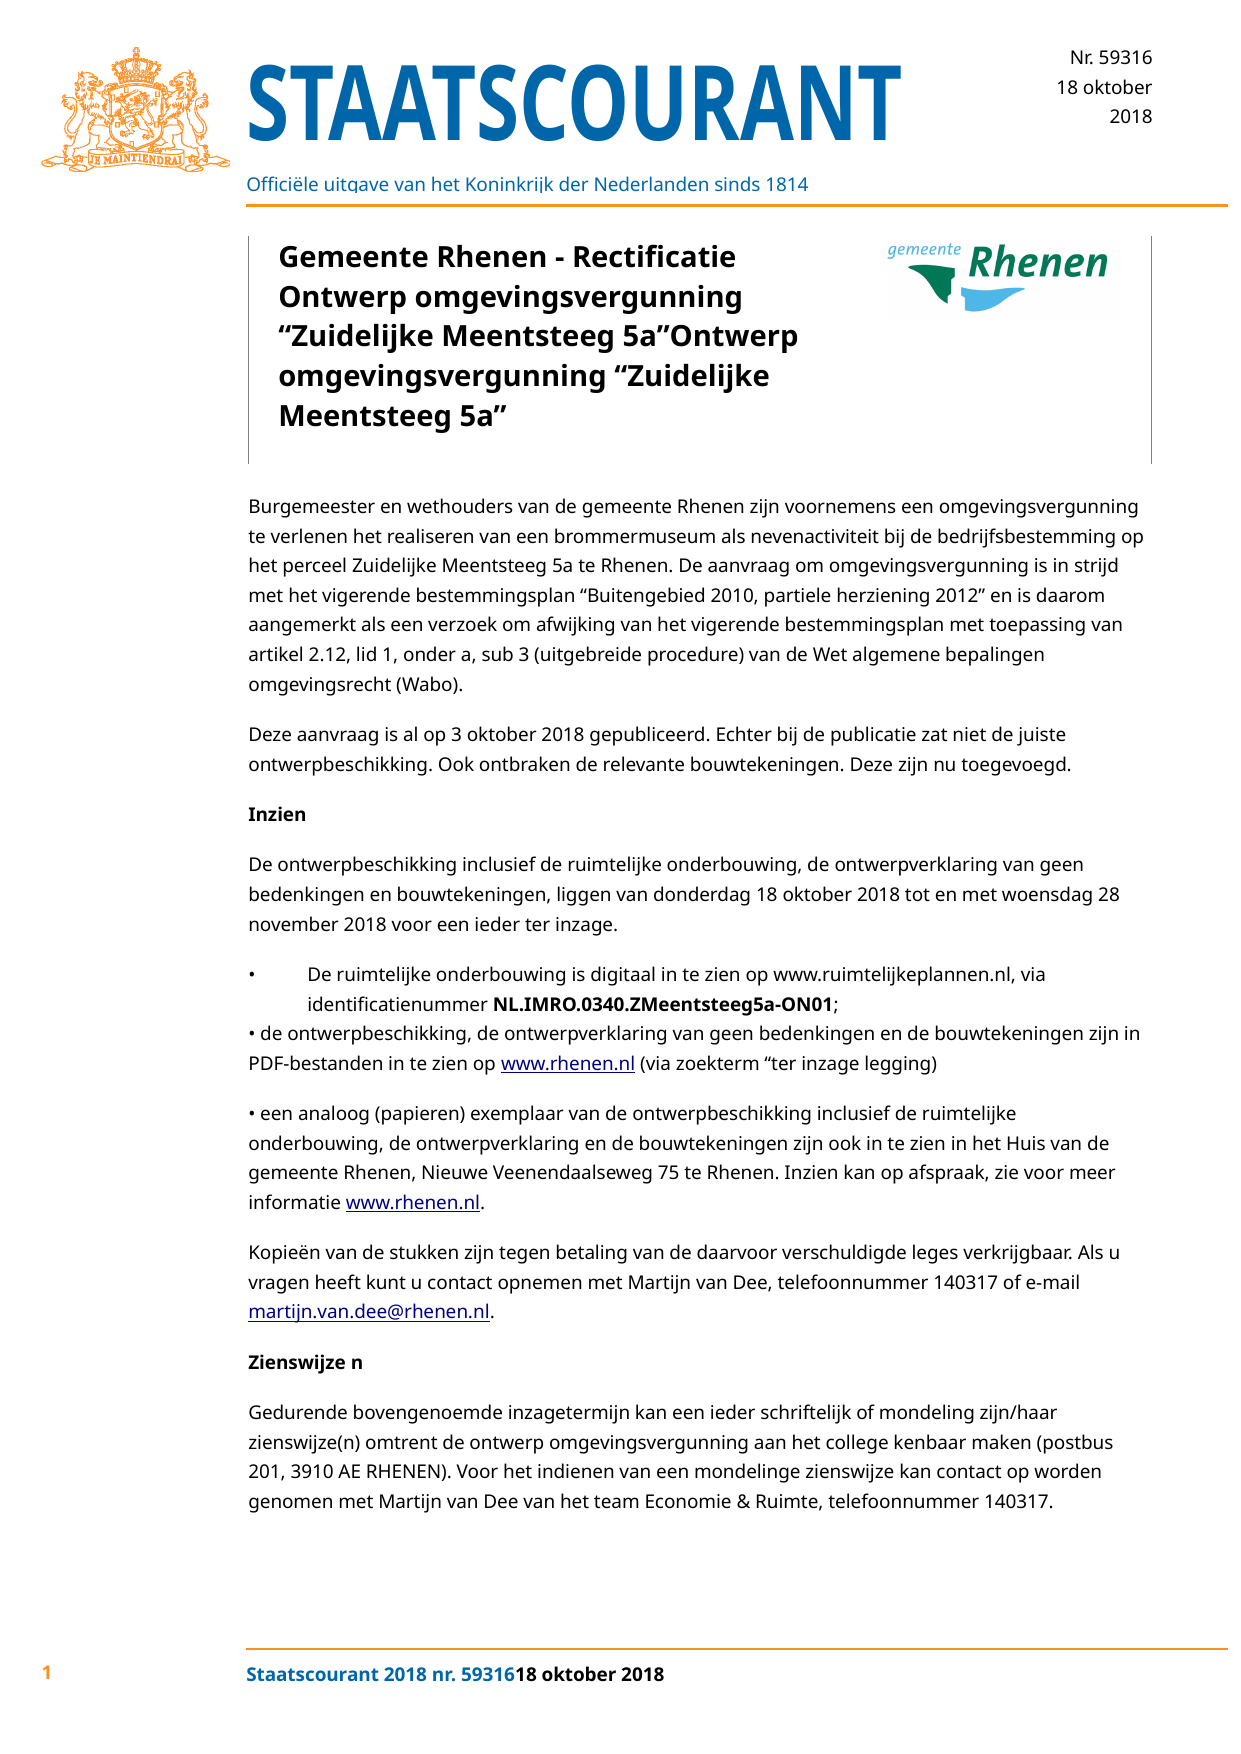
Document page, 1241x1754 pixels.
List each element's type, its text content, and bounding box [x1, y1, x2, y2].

text Gedurende bovengenoemde inzagetermijn kan een ieder schriftelijk of mondeling zijn/haar zienswijze(n) omtrent de ontwerp omgevingsvergunning aan het college kenbaar maken (postbus 201, 3910 AE RHENEN). Voor het indienen van een mondelinge zienswijze kan contact op worden genomen met Martijn van Dee van het team Economie & Ruimte, telefoonnummer 140317. [248, 1399, 1152, 1514]
text Deze aanvraag is al op 3 oktober 2018 gepubliceerd. Echter bij de publicatie zat niet de juiste ontwerpbeschikking. Ook ontbraken de relevante bouwtekeningen. Deze zijn nu toegevoegd. [248, 721, 1152, 777]
text Kopieën van de stukken zijn tegen betaling van de daarvoor verschuldigde leges verkrijgbaar. Als u vragen heeft kunt u contact opnemen met Martijn van Dee, telefoonnummer 140317 of e-mail martijn.van.dee@rhenen.nl. [248, 1239, 1152, 1324]
text Burgemeester en wethouders van de gemeente Rhenen zijn voornemens een omgevingsvergunning te verlenen het realiseren van een brommermuseum als nevenactiviteit bij de bedrijfsbestemming op het perceel Zuidelijke Meentsteeg 5a te Rhenen. De aanvraag om omgevingsvergunning is in strijd met het vigerende bestemmingsplan “Buitengebied 2010, partiele herziening 2012” en is daarom aangemerkt als een verzoek om afwijking van het vigerende bestemmingsplan met toepassing van artikel 2.12, lid 1, onder a, sub 3 (uitgebreide procedure) van de Wet algemene bepalingen omgevingsrecht (Wabo). [248, 493, 1152, 697]
text Zienswijze n [248, 1349, 1152, 1375]
text Inzien [248, 801, 1152, 827]
table_header Gemeente Rhenen - Rectificatie Ontwerp omgevingsvergunning “Zuidelijke Meentsteeg 5a”Ontwerp omgevingsvergunning “Zuidelijke Meentsteeg 5a” [249, 236, 850, 464]
picture [41, 47, 231, 172]
picture [882, 236, 1119, 319]
list De ruimtelijke onderbouwing is digitaal in te zien op www.ruimtelijkeplannen.nl, via identificatienummer NL.IMRO.0340.ZMeentsteeg5a-ON01; [248, 961, 1152, 1017]
table_header [850, 236, 1151, 464]
text • de ontwerpbeschikking, de ontwerpverklaring van geen bedenkingen en de bouwtekeningen zijn in PDF-bestanden in te zien op www.rhenen.nl (via zoekterm “ter inzage legging) [248, 1020, 1152, 1076]
text • een analoog (papieren) exemplaar van de ontwerpbeschikking inclusief de ruimtelijke onderbouwing, de ontwerpverklaring en de bouwtekeningen zijn ook in te zien in het Huis van de gemeente Rhenen, Nieuwe Veenendaalseweg 75 te Rhenen. Inzien kan op afspraak, zie voor meer informatie www.rhenen.nl. [248, 1100, 1152, 1215]
text De ontwerpbeschikking inclusief de ruimtelijke onderbouwing, de ontwerpverklaring van geen bedenkingen en bouwtekeningen, liggen van donderdag 18 oktober 2018 tot en met woensdag 28 november 2018 voor een ieder ter inzage. [248, 852, 1152, 937]
